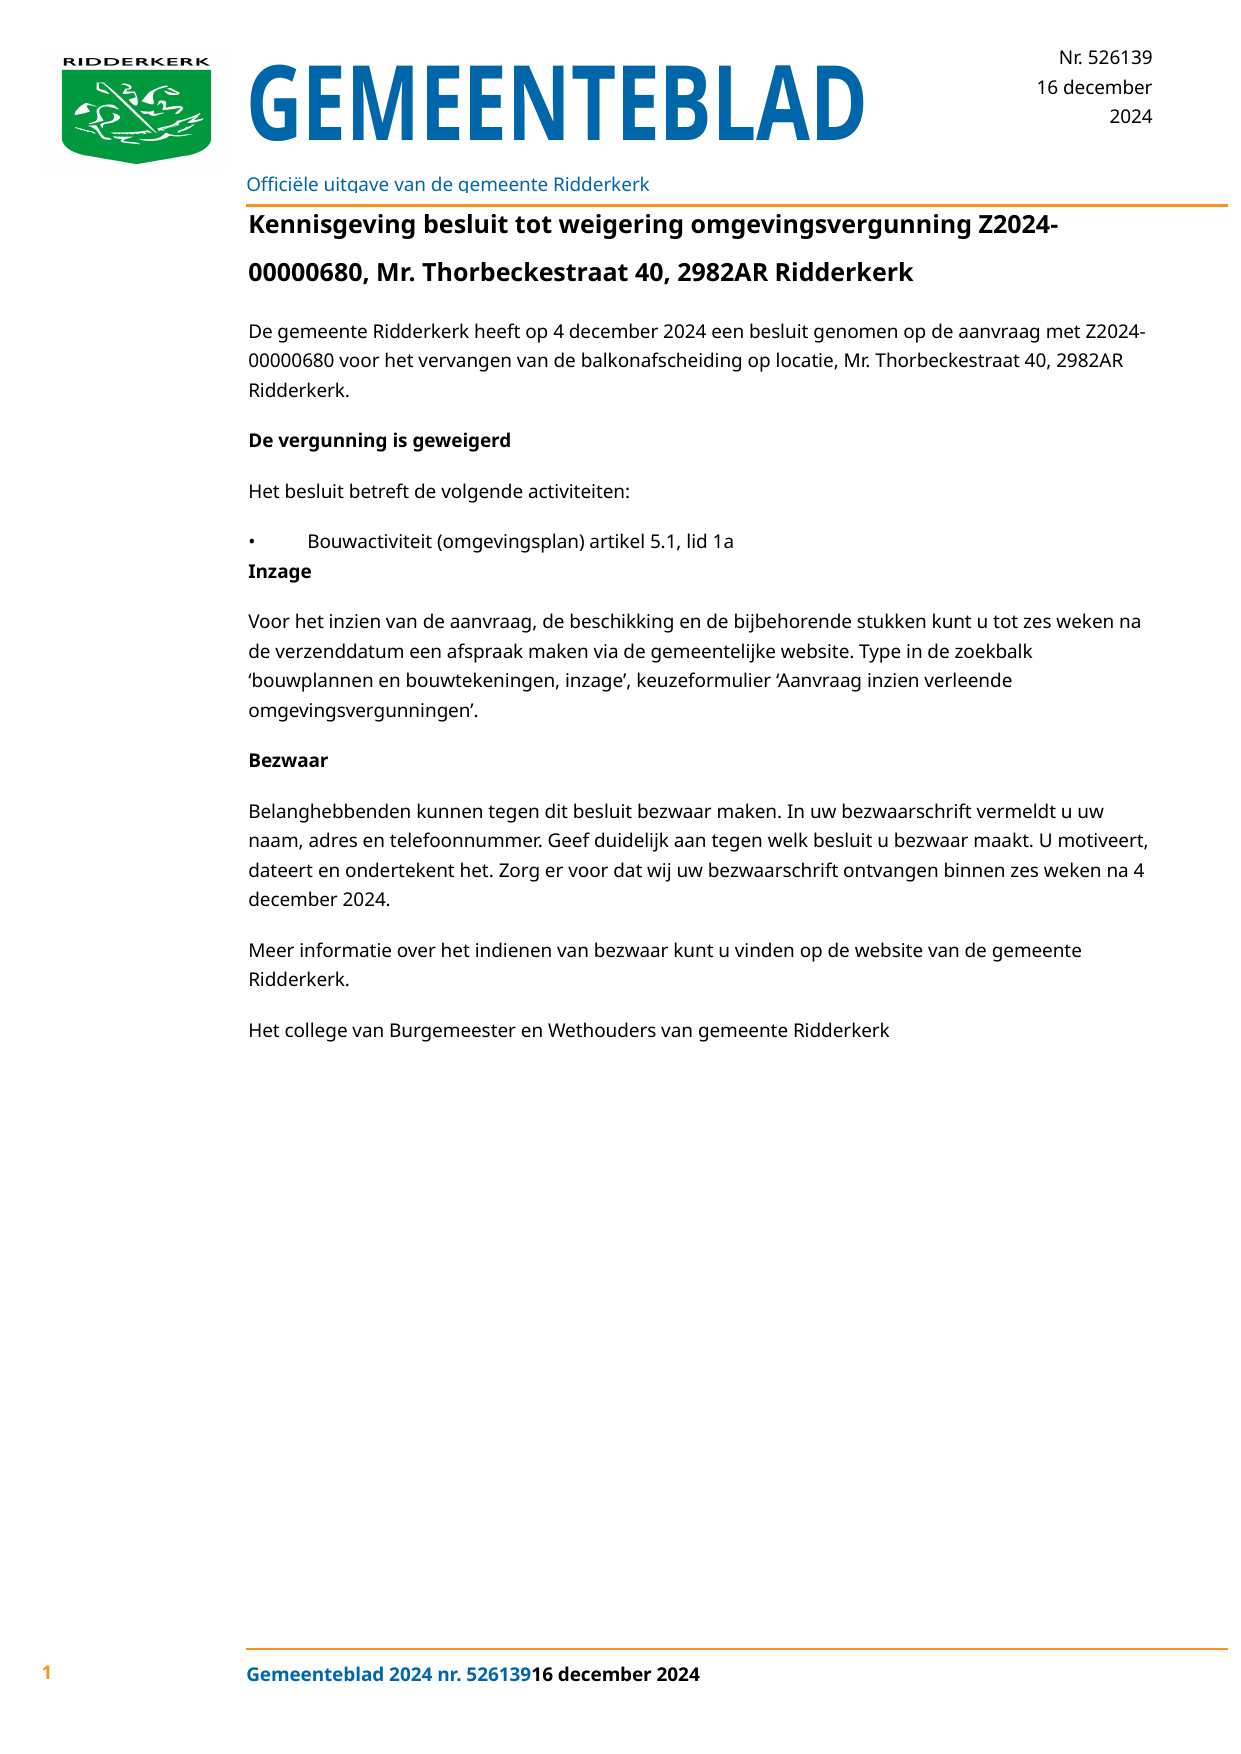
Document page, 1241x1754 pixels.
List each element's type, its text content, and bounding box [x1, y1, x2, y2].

text Het college van Burgemeester en Wethouders van gemeente Ridderkerk [248, 1017, 1152, 1043]
text Voor het inzien van de aanvraag, de beschikking en de bijbehorende stukken kunt u tot zes weken na de verzenddatum een afspraak maken via de gemeentelijke website. Type in de zoekbalk ‘bouwplannen en bouwtekeningen, inzage’, keuzeformulier ‘Aanvraag inzien verleende omgevingsvergunningen’. [248, 608, 1152, 723]
text Kennisgeving besluit tot weigering omgevingsvergunning Z2024-00000680, Mr. Thorbeckestraat 40, 2982AR Ridderkerk [248, 207, 1152, 288]
text Belanghebbenden kunnen tegen dit besluit bezwaar maken. In uw bezwaarschrift vermeldt u uw naam, adres en telefoonnummer. Geef duidelijk aan tegen welk besluit u bezwaar maakt. U motiveert, dateert en ondertekent het. Zorg er voor dat wij uw bezwaarschrift ontvangen binnen zes weken na 4 december 2024. [248, 798, 1152, 912]
text De gemeente Ridderkerk heeft op 4 december 2024 een besluit genomen op de aanvraag met Z2024-00000680 voor het vervangen van de balkonafscheiding op locatie, Mr. Thorbeckestraat 40, 2982AR Ridderkerk. [248, 318, 1152, 403]
picture [41, 47, 231, 172]
text Inzage [248, 558, 1152, 584]
text Het besluit betreft de volgende activiteiten: [248, 478, 1152, 504]
text Meer informatie over het indienen van bezwaar kunt u vinden op de website van de gemeente Ridderkerk. [248, 937, 1152, 992]
text Bezwaar [248, 747, 1152, 773]
list Bouwactiviteit (omgevingsplan) artikel 5.1, lid 1a [248, 528, 1152, 554]
text De vergunning is geweigerd [248, 427, 1152, 453]
